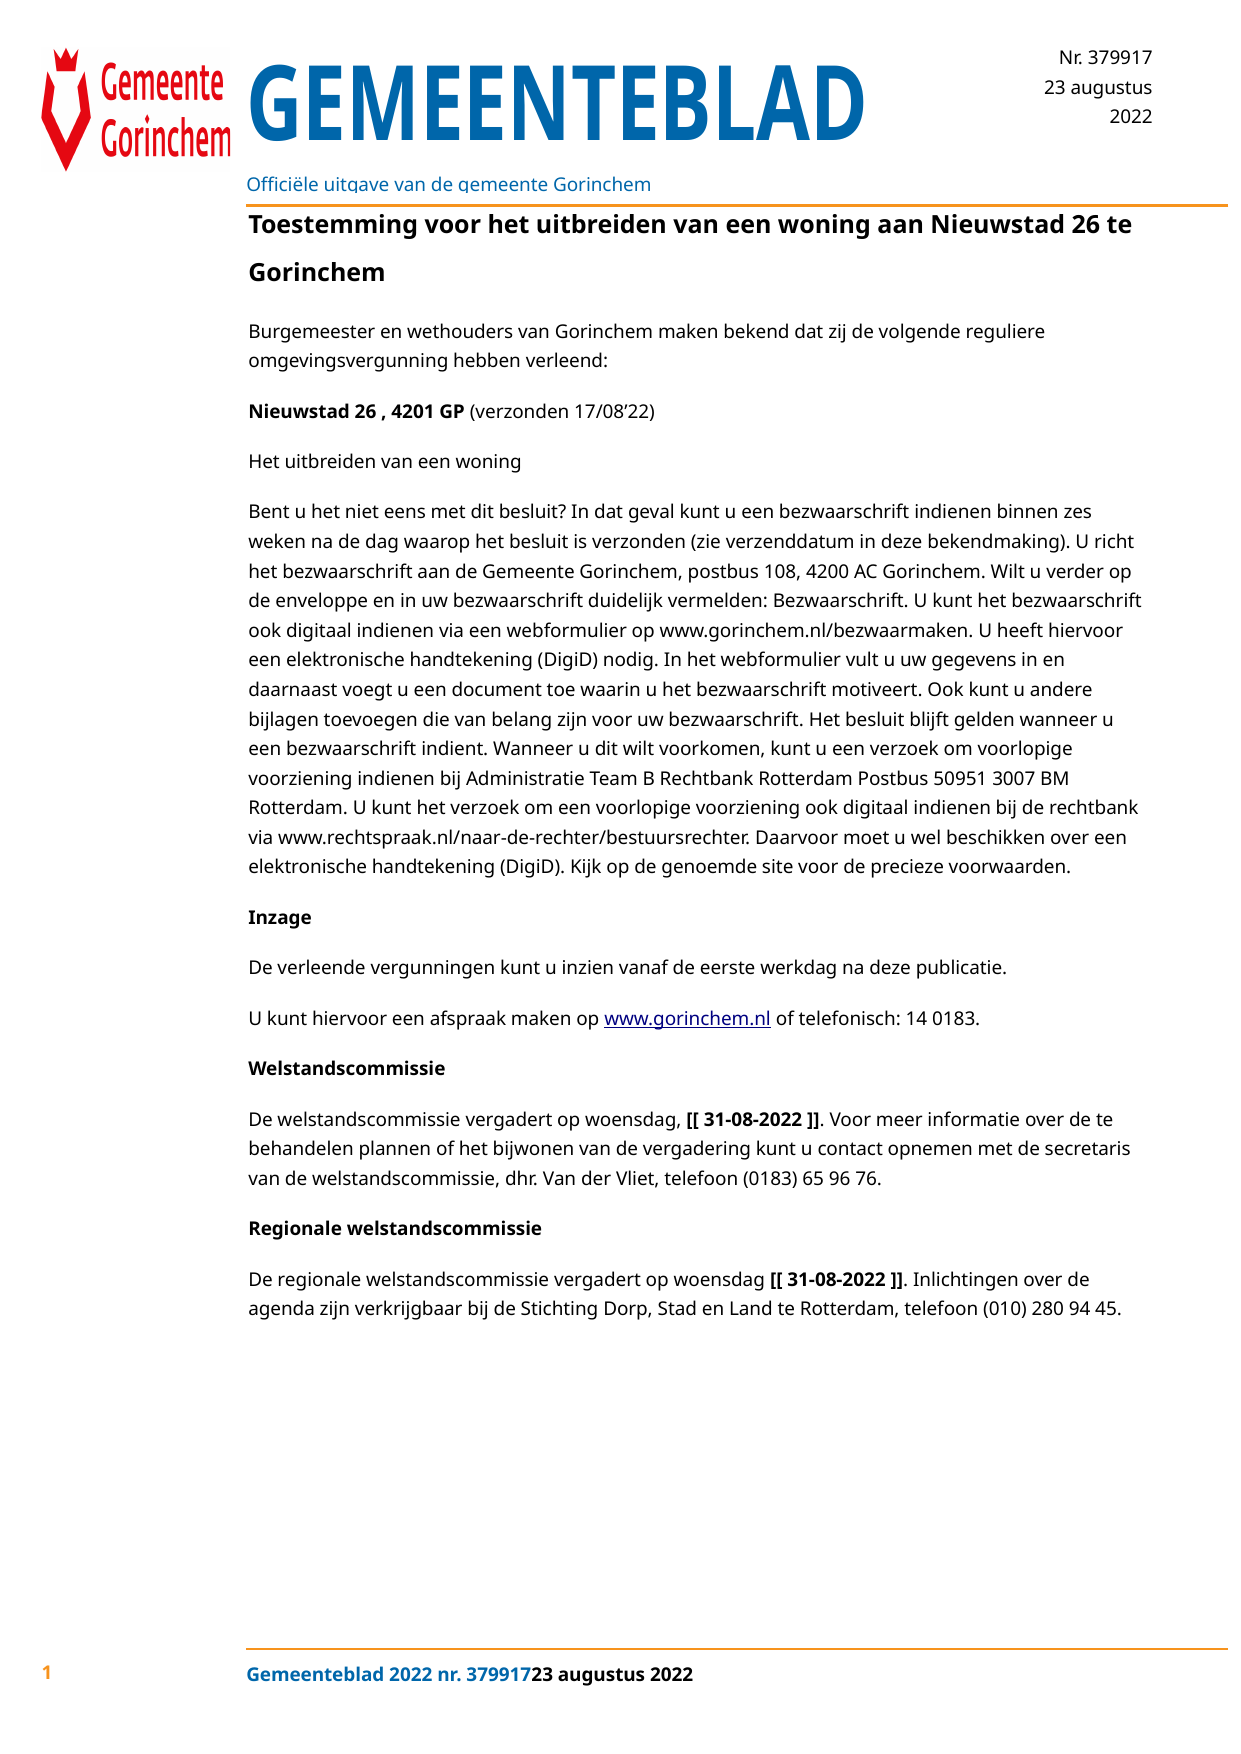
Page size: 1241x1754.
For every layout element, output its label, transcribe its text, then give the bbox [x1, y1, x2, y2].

text Welstandscommissie [248, 1055, 1152, 1081]
text Nieuwstad 26 , 4201 GP (verzonden 17/08’22) [248, 398, 1152, 424]
text Burgemeester en wethouders van Gorinchem maken bekend dat zij de volgende reguliere omgevingsvergunning hebben verleend: [248, 318, 1152, 373]
text U kunt hiervoor een afspraak maken op www.gorinchem.nl of telefonisch: 14 0183. [248, 1005, 1152, 1031]
text Inzage [248, 904, 1152, 930]
text Toestemming voor het uitbreiden van een woning aan Nieuwstad 26 te Gorinchem [248, 207, 1152, 288]
text Regionale welstandscommissie [248, 1215, 1152, 1241]
text De welstandscommissie vergadert op woensdag, [[ 31-08-2022 ]]. Voor meer informatie over de te behandelen plannen of het bijwonen van de vergadering kunt u contact opnemen met de secretaris van de welstandscommissie, dhr. Van der Vliet, telefoon (0183) 65 96 76. [248, 1106, 1152, 1191]
text Het uitbreiden van een woning [248, 448, 1152, 474]
picture [41, 47, 231, 172]
text De regionale welstandscommissie vergadert op woensdag [[ 31-08-2022 ]]. Inlichtingen over de agenda zijn verkrijgbaar bij de Stichting Dorp, Stad en Land te Rotterdam, telefoon (010) 280 94 45. [248, 1266, 1152, 1321]
text Bent u het niet eens met dit besluit? In dat geval kunt u een bezwaarschrift indienen binnen zes weken na de dag waarop het besluit is verzonden (zie verzenddatum in deze bekendmaking). U richt het bezwaarschrift aan de Gemeente Gorinchem, postbus 108, 4200 AC Gorinchem. Wilt u verder op de enveloppe en in uw bezwaarschrift duidelijk vermelden: Bezwaarschrift. U kunt het bezwaarschrift ook digitaal indienen via een webformulier op www.gorinchem.nl/bezwaarmaken. U heeft hiervoor een elektronische handtekening (DigiD) nodig. In het webformulier vult u uw gegevens in en daarnaast voegt u een document toe waarin u het bezwaarschrift motiveert. Ook kunt u andere bijlagen toevoegen die van belang zijn voor uw bezwaarschrift. Het besluit blijft gelden wanneer u een bezwaarschrift indient. Wanneer u dit wilt voorkomen, kunt u een verzoek om voorlopige voorziening indienen bij Administratie Team B Rechtbank Rotterdam Postbus 50951 3007 BM Rotterdam. U kunt het verzoek om een voorlopige voorziening ook digitaal indienen bij de rechtbank via www.rechtspraak.nl/naar-de-rechter/bestuursrechter. Daarvoor moet u wel beschikken over een elektronische handtekening (DigiD). Kijk op de genoemde site voor de precieze voorwaarden. [248, 499, 1152, 879]
text De verleende vergunningen kunt u inzien vanaf de eerste werkdag na deze publicatie. [248, 954, 1152, 980]
